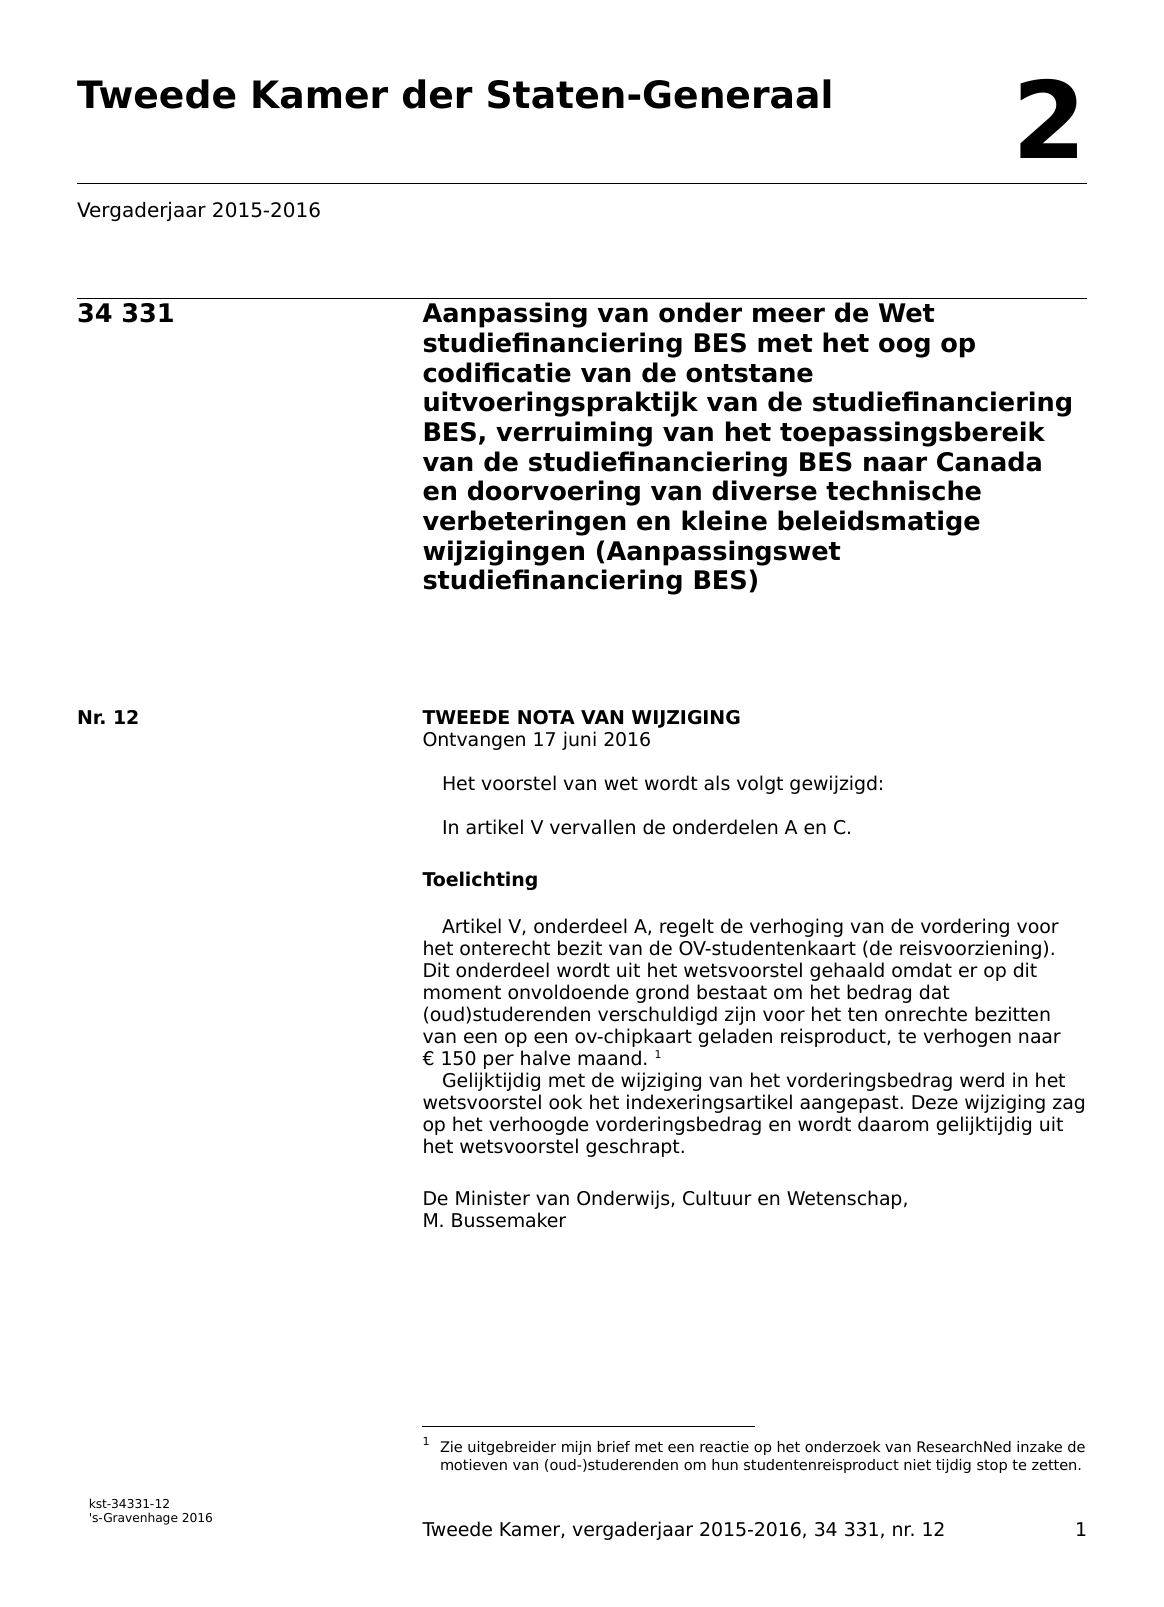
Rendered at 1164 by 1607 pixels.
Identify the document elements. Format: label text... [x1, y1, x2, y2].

text Ontvangen 17 juni 2016 [422, 729, 1087, 751]
subtitle 34 331 Aanpassing van onder meer de Wet studiefinanciering BES met het oog op codificatie van de ontstane uitvoeringspraktijk van de studiefinanciering BES, verruiming van het toepassingsbereik van de studiefinanciering BES naar Canada en doorvoering van diverse technische verbeteringen en kleine beleidsmatige wijzigingen (Aanpassingswet studiefinanciering BES) [77, 299, 1087, 596]
subtitle Toelichting [422, 869, 1087, 891]
text Gelijktijdig met de wijziging van het vorderingsbedrag werd in het wetsvoorstel ook het indexeringsartikel aangepast. Deze wijziging zag op het verhoogde vorderingsbedrag en wordt daarom gelijktijdig uit het wetsvoorstel geschrapt. [422, 1070, 1087, 1158]
text 's-Gravenhage 2016 [88, 1511, 323, 1525]
subtitle Nr. 12 TWEEDE NOTA VAN WIJZIGING [77, 707, 1087, 729]
text In artikel V vervallen de onderdelen A en C. [422, 817, 1087, 839]
text Het voorstel van wet wordt als volgt gewijzigd: [422, 773, 1087, 795]
text Artikel V, onderdeel A, regelt de verhoging van de vordering voor het onterecht bezit van de OV-studentenkaart (de reisvoorziening). Dit onderdeel wordt uit het wetsvoorstel gehaald omdat er op dit moment onvoldoende grond bestaat om het bedrag dat (oud)studerenden verschuldigd zijn voor het ten onrechte bezitten van een op een ov-chipkaart geladen reisproduct, te verhogen naar € 150 per halve maand. [422, 916, 1087, 1070]
table_cell Vergaderjaar 2015-2016 [77, 184, 1087, 298]
table_header 2 [886, 59, 1087, 183]
table_header Tweede Kamer der Staten-Generaal [77, 59, 886, 183]
text De Minister van Onderwijs, Cultuur en Wetenschap, M. Bussemaker [422, 1188, 1087, 1232]
text kst-34331-12 [88, 1497, 323, 1511]
text Zie uitgebreider mijn brief met een reactie op het onderzoek van ResearchNed inzake de motieven van (oud-)studerenden om hun studentenreisproduct niet tijdig stop te zetten. [422, 1435, 1087, 1474]
